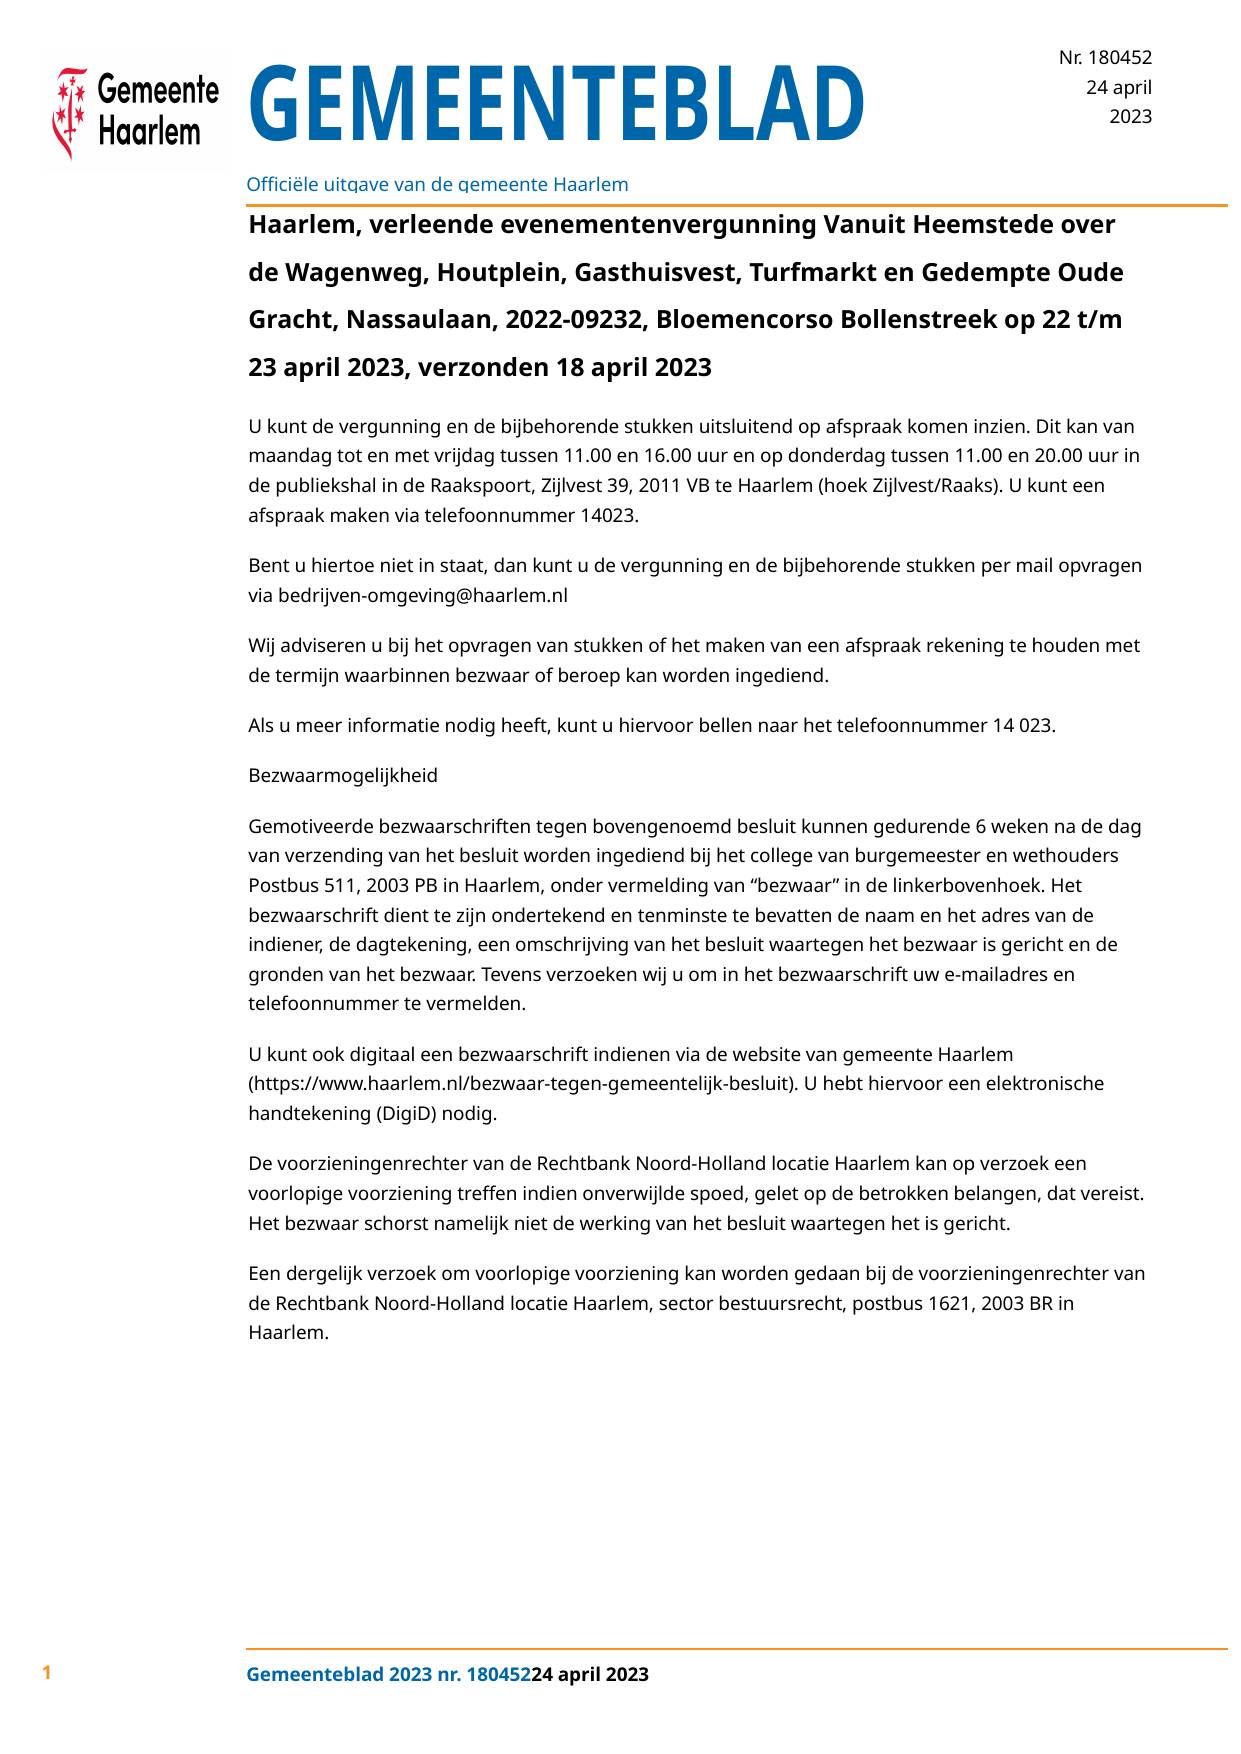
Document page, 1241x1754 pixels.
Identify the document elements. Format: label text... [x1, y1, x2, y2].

text Bent u hiertoe niet in staat, dan kunt u de vergunning en de bijbehorende stukken per mail opvragen via bedrijven-omgeving@haarlem.nl [248, 552, 1152, 608]
text Als u meer informatie nodig heeft, kunt u hiervoor bellen naar het telefoonnummer 14 023. [248, 712, 1152, 738]
text Gemotiveerde bezwaarschriften tegen bovengenoemd besluit kunnen gedurende 6 weken na de dag van verzending van het besluit worden ingediend bij het college van burgemeester en wethouders Postbus 511, 2003 PB in Haarlem, onder vermelding van “bezwaar” in de linkerbovenhoek. Het bezwaarschrift dient te zijn ondertekend en tenminste te bevatten de naam en het adres van de indiener, de dagtekening, een omschrijving van het besluit waartegen het bezwaar is gericht en de gronden van het bezwaar. Tevens verzoeken wij u om in het bezwaarschrift uw e-mailadres en telefoonnummer te vermelden. [248, 813, 1152, 1016]
text Haarlem, verleende evenementenvergunning Vanuit Heemstede over de Wagenweg, Houtplein, Gasthuisvest, Turfmarkt en Gedempte Oude Gracht, Nassaulaan, 2022-09232, Bloemencorso Bollenstreek op 22 t/m 23 april 2023, verzonden 18 april 2023 [248, 207, 1152, 384]
text U kunt de vergunning en de bijbehorende stukken uitsluitend op afspraak komen inzien. Dit kan van maandag tot en met vrijdag tussen 11.00 en 16.00 uur en op donderdag tussen 11.00 en 20.00 uur in de publiekshal in de Raakspoort, Zijlvest 39, 2011 VB te Haarlem (hoek Zijlvest/Raaks). U kunt een afspraak maken via telefoonnummer 14023. [248, 413, 1152, 528]
text U kunt ook digitaal een bezwaarschrift indienen via de website van gemeente Haarlem (https://www.haarlem.nl/bezwaar-tegen-gemeentelijk-besluit). U hebt hiervoor een elektronische handtekening (DigiD) nodig. [248, 1041, 1152, 1126]
text De voorzieningenrechter van de Rechtbank Noord-Holland locatie Haarlem kan op verzoek een voorlopige voorziening treffen indien onverwijlde spoed, gelet op de betrokken belangen, dat vereist. Het bezwaar schorst namelijk niet de werking van het besluit waartegen het is gericht. [248, 1151, 1152, 1236]
text Een dergelijk verzoek om voorlopige voorziening kan worden gedaan bij de voorzieningenrechter van de Rechtbank Noord-Holland locatie Haarlem, sector bestuursrecht, postbus 1621, 2003 BR in Haarlem. [248, 1260, 1152, 1345]
text Bezwaarmogelijkheid [248, 763, 1152, 788]
picture [41, 47, 231, 172]
text Wij adviseren u bij het opvragen van stukken of het maken van een afspraak rekening te houden met de termijn waarbinnen bezwaar of beroep kan worden ingediend. [248, 632, 1152, 688]
